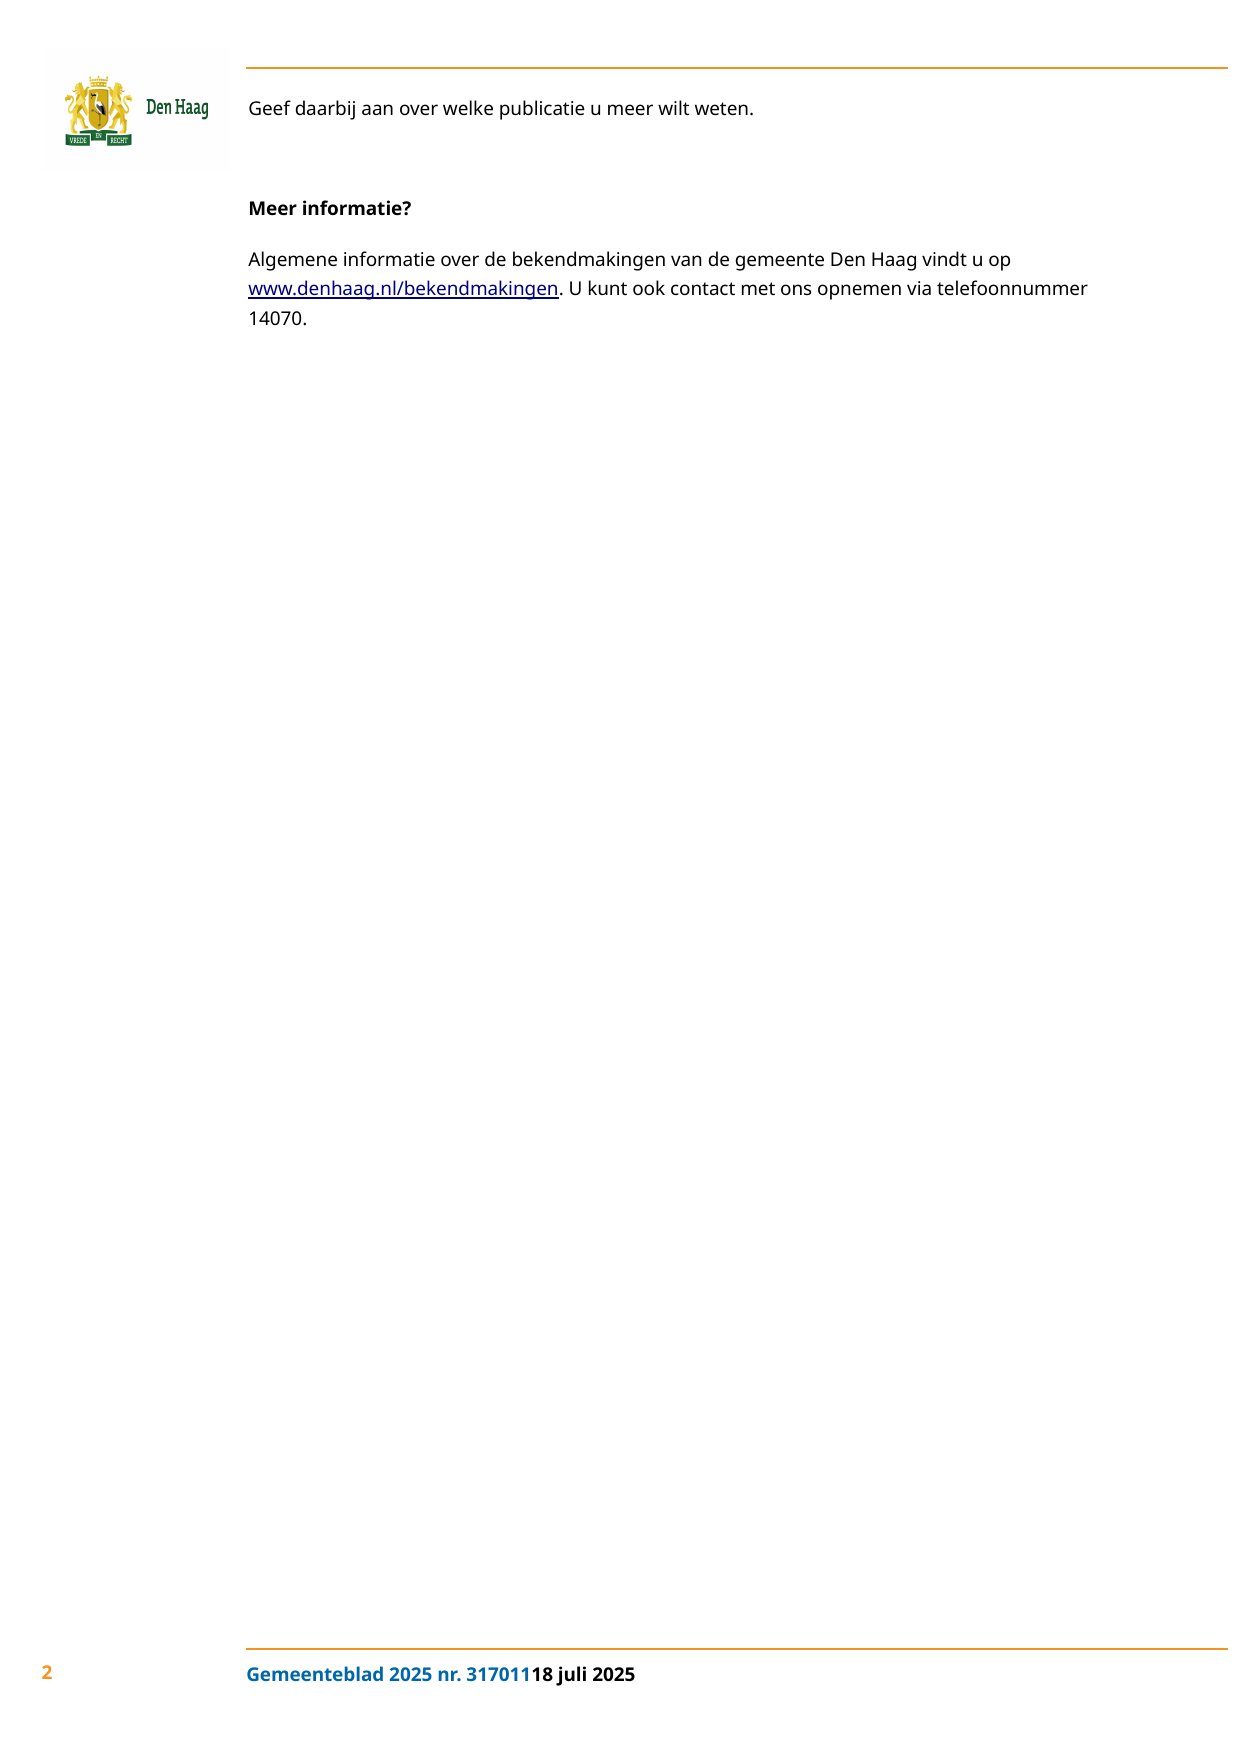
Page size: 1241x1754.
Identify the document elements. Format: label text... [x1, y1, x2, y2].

text Geef daarbij aan over welke publicatie u meer wilt weten. [248, 95, 1152, 121]
text Algemene informatie over de bekendmakingen van de gemeente Den Haag vindt u op www.denhaag.nl/bekendmakingen. U kunt ook contact met ons opnemen via telefoonnummer 14070. [248, 246, 1152, 331]
picture [41, 47, 231, 172]
text Meer informatie? [248, 196, 1152, 221]
